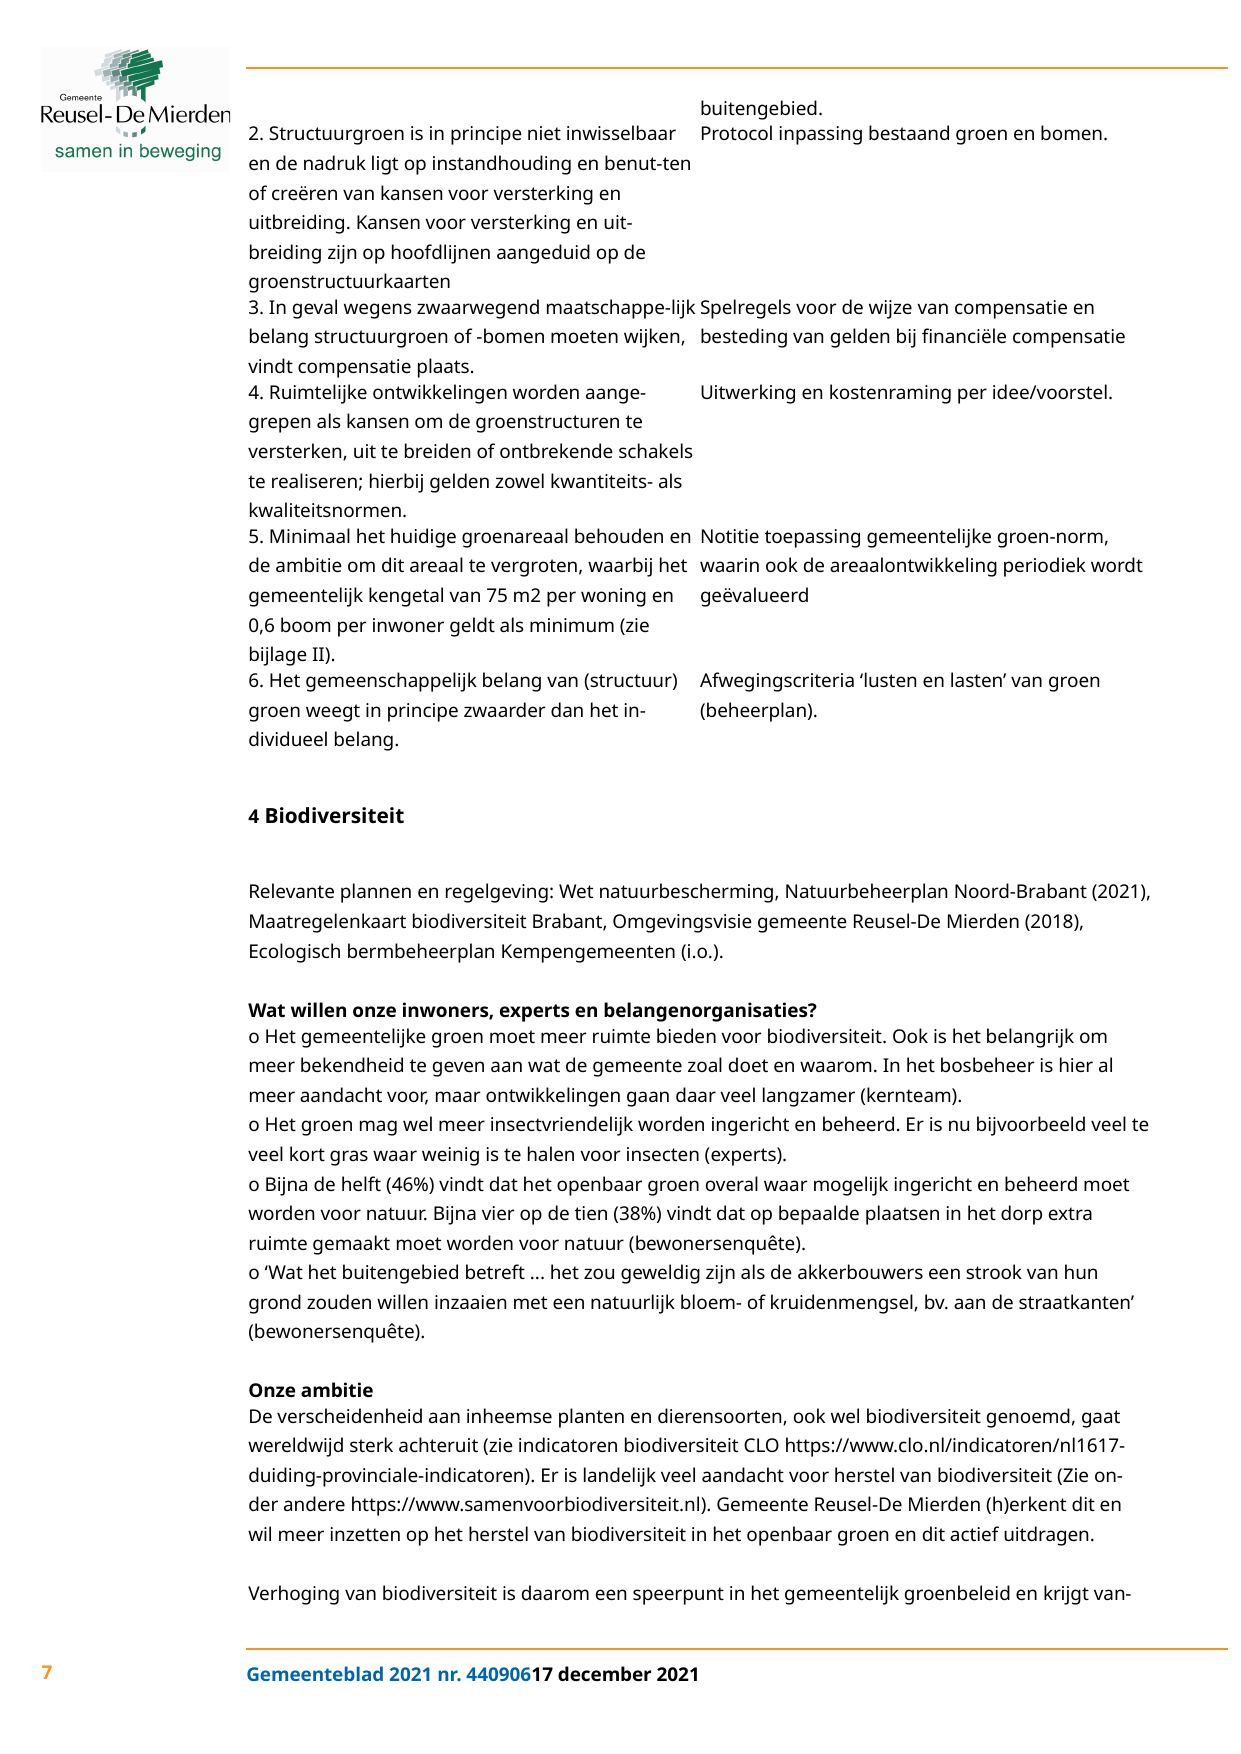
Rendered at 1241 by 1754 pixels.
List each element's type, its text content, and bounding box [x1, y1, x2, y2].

table_cell 5. Minimaal het huidige groenareaal behouden en de ambitie om dit areaal te vergroten, waarbij het gemeentelijk kengetal van 75 m2 per woning en 0,6 boom per inwoner geldt als minimum (zie bijlage II). [248, 523, 700, 667]
table_cell 4. Ruimtelijke ontwikkelingen worden aange-grepen als kansen om de groenstructuren te versterken, uit te breiden of ontbrekende schakels te realiseren; hierbij gelden zowel kwantiteits- als kwaliteitsnormen. [248, 379, 700, 523]
text Verhoging van biodiversiteit is daarom een speerpunt in het gemeentelijk groenbeleid en krijgt van- [248, 1580, 1152, 1606]
table_cell Uitwerking en kostenraming per idee/voorstel. [700, 379, 1152, 523]
table_cell Notitie toepassing gemeentelijke groen-norm, waarin ook de areaalontwikkeling periodiek wordt geëvalueerd [700, 523, 1152, 667]
table_cell buitengebied. [700, 95, 1152, 121]
text Relevante plannen en regelgeving: Wet natuurbescherming, Natuurbeheerplan Noord-Brabant (2021), Maatregelenkaart biodiversiteit Brabant, Omgevingsvisie gemeente Reusel-De Mierden (2018), Ecologisch bermbeheerplan Kempengemeenten (i.o.). [248, 879, 1152, 963]
table_cell 6. Het gemeenschappelijk belang van (structuur) groen weegt in principe zwaarder dan het in-dividueel belang. [248, 667, 700, 752]
text 4 Biodiversiteit [248, 801, 1152, 829]
text Onze ambitie [248, 1377, 1152, 1403]
table_cell 3. In geval wegens zwaarwegend maatschappe-lijk belang structuurgroen of -bomen moeten wijken, vindt compensatie plaats. [248, 294, 700, 379]
text De verscheidenheid aan inheemse planten en dierensoorten, ook wel biodiversiteit genoemd, gaat wereldwijd sterk achteruit (zie indicatoren biodiversiteit CLO https://www.clo.nl/indicatoren/nl1617-duiding-provinciale-indicatoren). Er is landelijk veel aandacht voor herstel van biodiversiteit (Zie on-der andere https://www.samenvoorbiodiversiteit.nl). Gemeente Reusel-De Mierden (h)erkent dit en wil meer inzetten op het herstel van biodiversiteit in het openbaar groen en dit actief uitdragen. [248, 1403, 1152, 1547]
table_cell Afwegingscriteria ‘lusten en lasten’ van groen (beheerplan). [700, 667, 1152, 752]
table_cell 2. Structuurgroen is in principe niet inwisselbaar en de nadruk ligt op instandhouding en benut-ten of creëren van kansen voor versterking en uitbreiding. Kansen voor versterking en uit-breiding zijn op hoofdlijnen aangeduid op de groenstructuurkaarten [248, 121, 700, 294]
table_header Wat willen onze inwoners, experts en belangenorganisaties? [248, 997, 1152, 1023]
table_cell Spelregels voor de wijze van compensatie en besteding van gelden bij financiële compensatie [700, 294, 1152, 379]
picture [41, 47, 231, 172]
table_cell [248, 95, 700, 121]
table_cell Protocol inpassing bestaand groen en bomen. [700, 121, 1152, 294]
table_cell o Het gemeentelijke groen moet meer ruimte bieden voor biodiversiteit. Ook is het belangrijk om meer bekendheid te geven aan wat de gemeente zoal doet en waarom. In het bosbeheer is hier al meer aandacht voor, maar ontwikkelingen gaan daar veel langzamer (kernteam). o Het groen mag wel meer insectvriendelijk worden ingericht en beheerd. Er is nu bijvoorbeeld veel te veel kort gras waar weinig is te halen voor insecten (experts). o Bijna de helft (46%) vindt dat het openbaar groen overal waar mogelijk ingericht en beheerd moet worden voor natuur. Bijna vier op de tien (38%) vindt dat op bepaalde plaatsen in het dorp extra ruimte gemaakt moet worden voor natuur (bewonersenquête). o ‘Wat het buitengebied betreft ... het zou geweldig zijn als de akkerbouwers een strook van hun grond zouden willen inzaaien met een natuurlijk bloem- of kruidenmengsel, bv. aan de straatkanten’ (bewonersenquête). [248, 1023, 1152, 1344]
